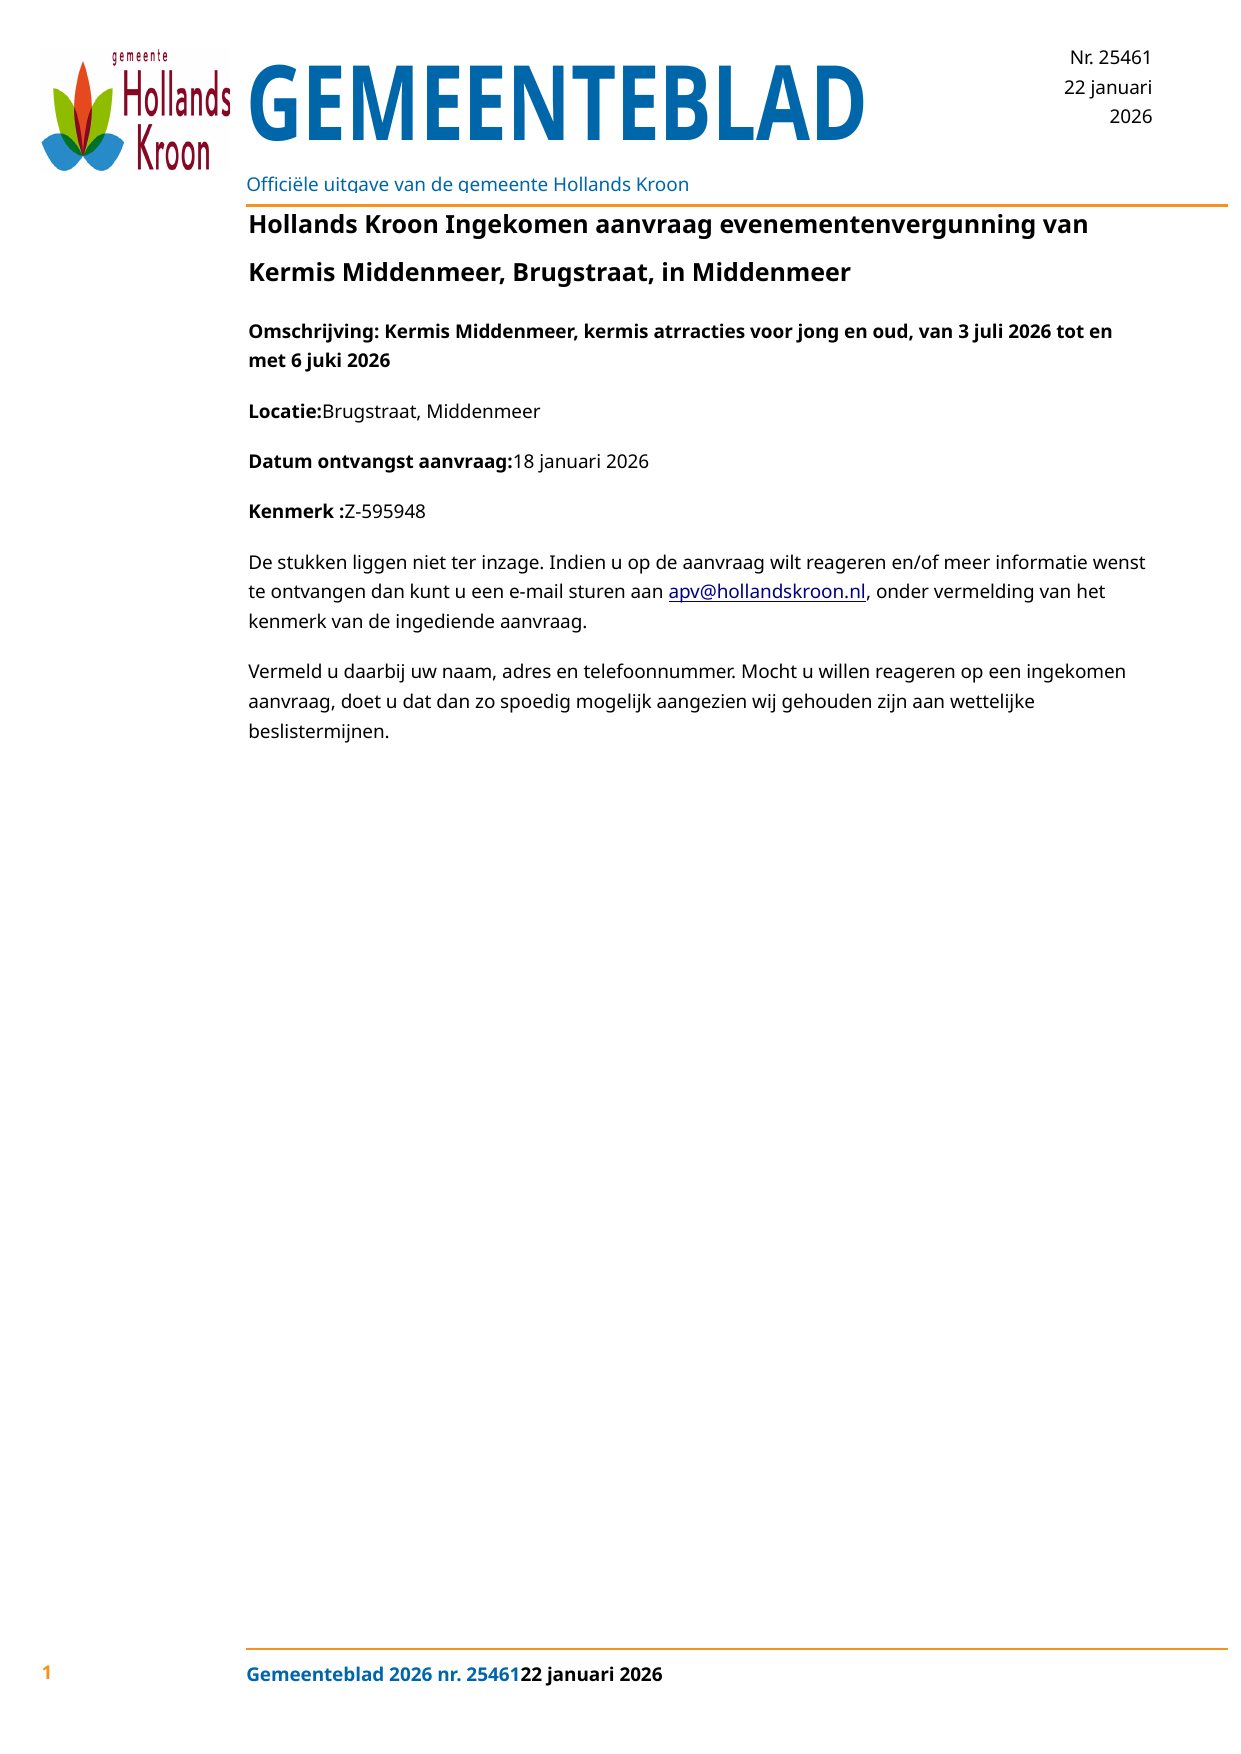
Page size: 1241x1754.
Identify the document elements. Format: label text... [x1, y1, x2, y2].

text Kenmerk :Z-595948 [248, 499, 1152, 524]
text Omschrijving: Kermis Middenmeer, kermis atrracties voor jong en oud, van 3 juli 2026 tot en met 6 juki 2026 [248, 318, 1152, 373]
text Hollands Kroon Ingekomen aanvraag evenementenvergunning van Kermis Middenmeer, Brugstraat, in Middenmeer [248, 207, 1152, 288]
picture [41, 47, 231, 172]
text De stukken liggen niet ter inzage. Indien u op de aanvraag wilt reageren en/of meer informatie wenst te ontvangen dan kunt u een e-mail sturen aan apv@hollandskroon.nl, onder vermelding van het kenmerk van de ingediende aanvraag. [248, 549, 1152, 634]
text Datum ontvangst aanvraag:18 januari 2026 [248, 448, 1152, 474]
text Locatie:Brugstraat, Middenmeer [248, 398, 1152, 424]
text Vermeld u daarbij uw naam, adres en telefoonnummer. Mocht u willen reageren op een ingekomen aanvraag, doet u dat dan zo spoedig mogelijk aangezien wij gehouden zijn aan wettelijke beslistermijnen. [248, 659, 1152, 744]
